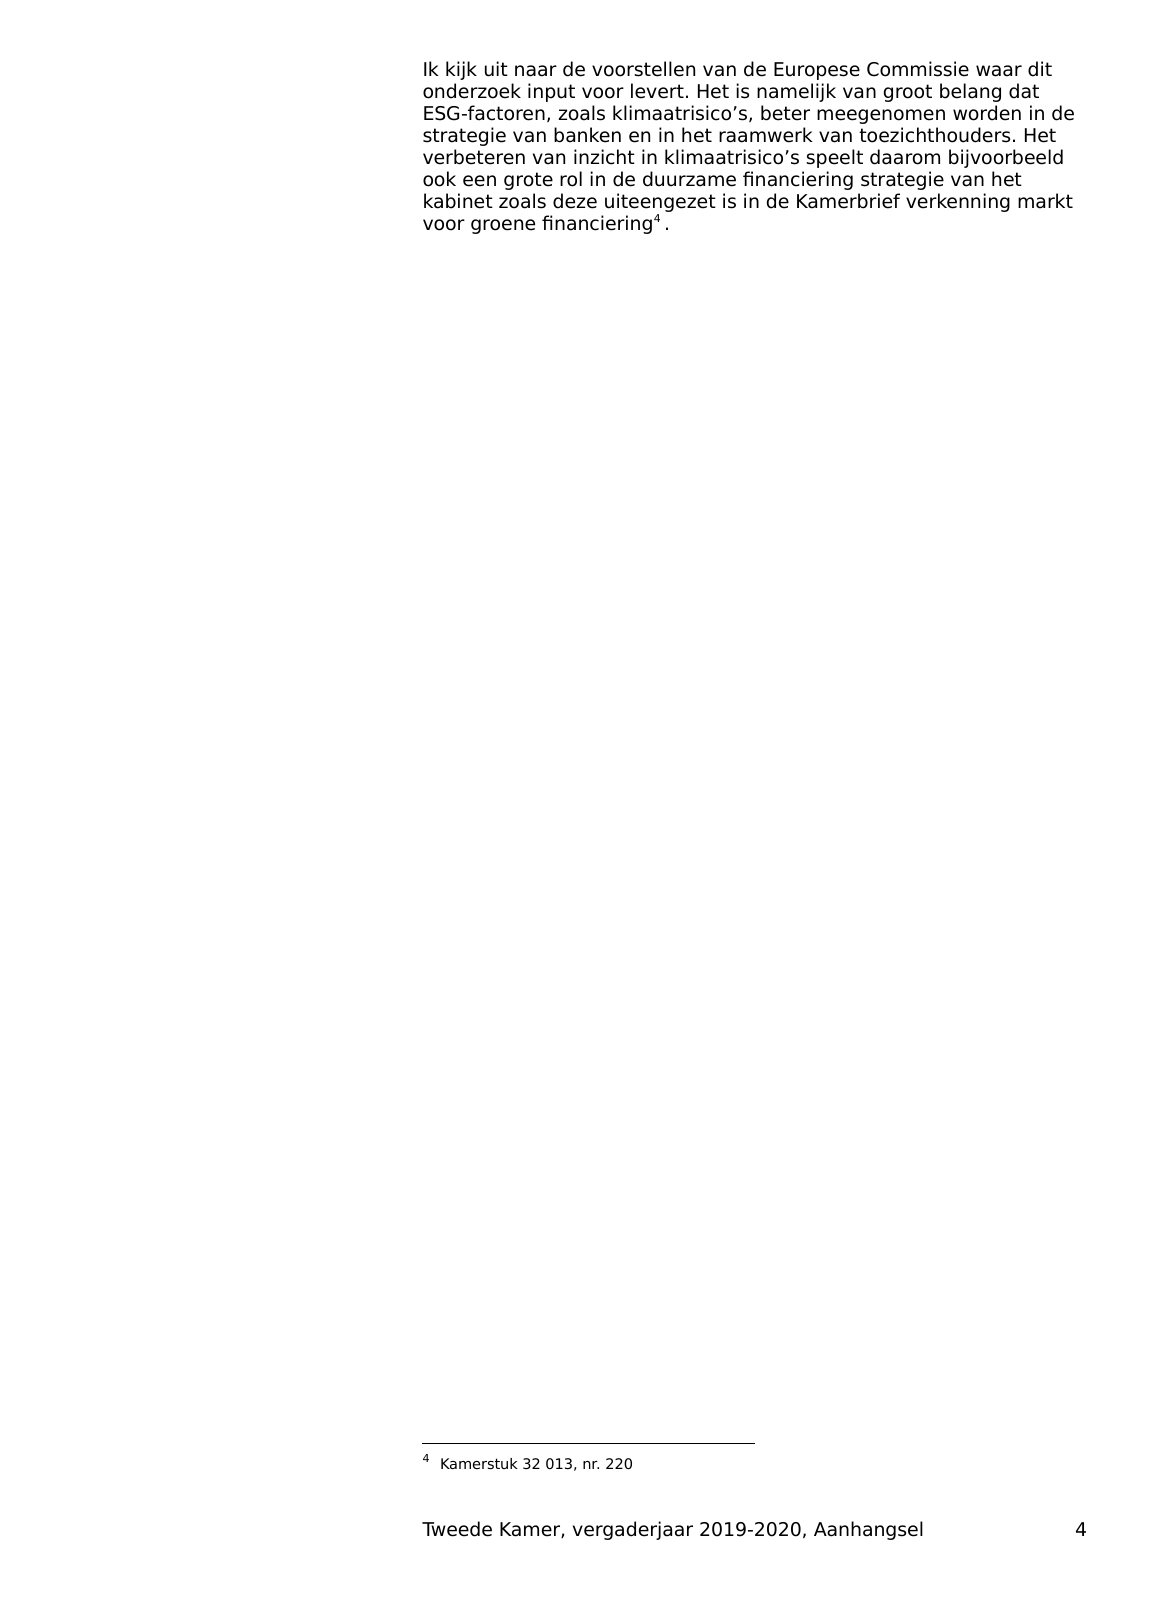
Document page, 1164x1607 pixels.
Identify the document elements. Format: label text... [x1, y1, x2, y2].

text Ik kijk uit naar de voorstellen van de Europese Commissie waar dit onderzoek input voor levert. Het is namelijk van groot belang dat ESG-factoren, zoals klimaatrisico’s, beter meegenomen worden in de strategie van banken en in het raamwerk van toezichthouders. Het verbeteren van inzicht in klimaatrisico’s speelt daarom bijvoorbeeld ook een grote rol in de duurzame financiering strategie van het kabinet zoals deze uiteengezet is in de Kamerbrief verkenning markt voor groene financiering. [422, 59, 1087, 235]
text Kamerstuk 32 013, nr. 220 [422, 1452, 1087, 1474]
